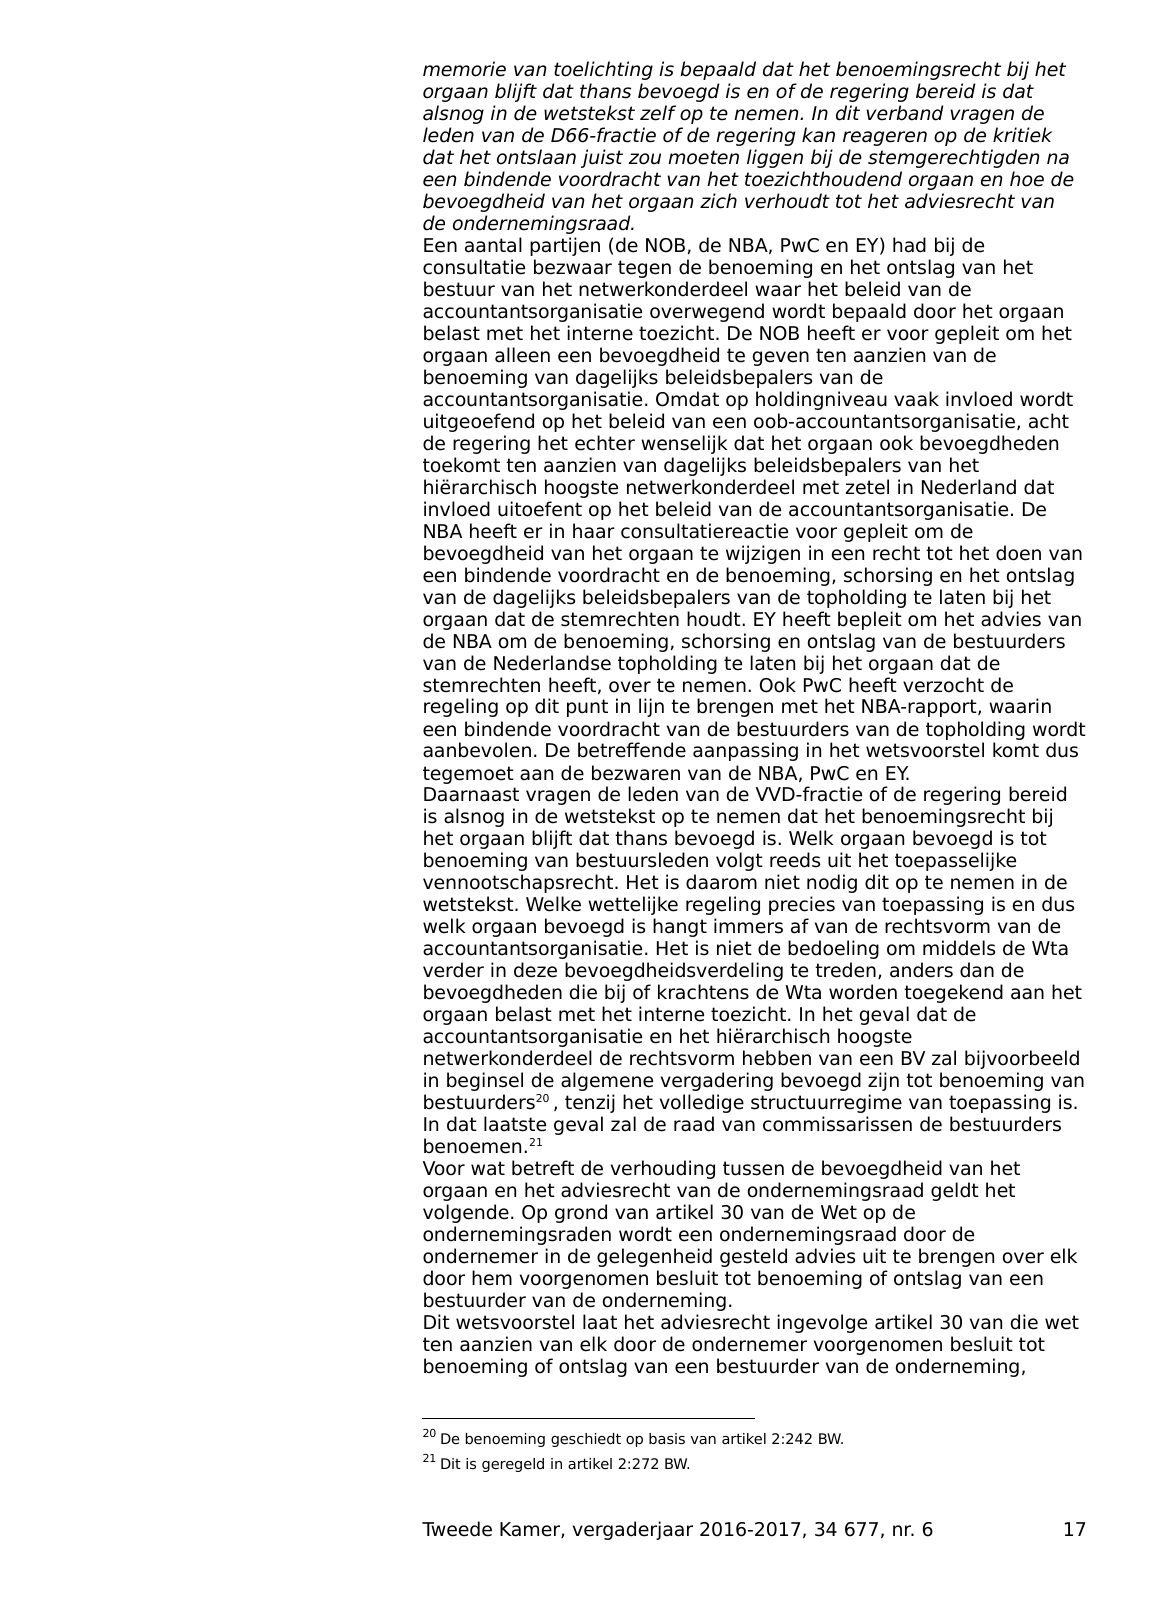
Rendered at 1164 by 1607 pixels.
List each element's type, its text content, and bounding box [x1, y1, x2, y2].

text memorie van toelichting is bepaald dat het benoemingsrecht bij het orgaan blijft dat thans bevoegd is en of de regering bereid is dat alsnog in de wetstekst zelf op te nemen. In dit verband vragen de leden van de D66-fractie of de regering kan reageren op de kritiek dat het ontslaan juist zou moeten liggen bij de stemgerechtigden na een bindende voordracht van het toezichthoudend orgaan en hoe de bevoegdheid van het orgaan zich verhoudt tot het adviesrecht van de ondernemingsraad. [422, 59, 1087, 235]
text Voor wat betreft de verhouding tussen de bevoegdheid van het orgaan en het adviesrecht van de ondernemingsraad geldt het volgende. Op grond van artikel 30 van de Wet op de ondernemingsraden wordt een ondernemingsraad door de ondernemer in de gelegenheid gesteld advies uit te brengen over elk door hem voorgenomen besluit tot benoeming of ontslag van een bestuurder van de onderneming. [422, 1158, 1087, 1312]
text Een aantal partijen (de NOB, de NBA, PwC en EY) had bij de consultatie bezwaar tegen de benoeming en het ontslag van het bestuur van het netwerkonderdeel waar het beleid van de accountantsorganisatie overwegend wordt bepaald door het orgaan belast met het interne toezicht. De NOB heeft er voor gepleit om het orgaan alleen een bevoegdheid te geven ten aanzien van de benoeming van dagelijks beleidsbepalers van de accountantsorganisatie. Omdat op holdingniveau vaak invloed wordt uitgeoefend op het beleid van een oob-accountantsorganisatie, acht de regering het echter wenselijk dat het orgaan ook bevoegdheden toekomt ten aanzien van dagelijks beleidsbepalers van het hiërarchisch hoogste netwerkonderdeel met zetel in Nederland dat invloed uitoefent op het beleid van de accountantsorganisatie. De NBA heeft er in haar consultatiereactie voor gepleit om de bevoegdheid van het orgaan te wijzigen in een recht tot het doen van een bindende voordracht en de benoeming, schorsing en het ontslag van de dagelijks beleidsbepalers van de topholding te laten bij het orgaan dat de stemrechten houdt. EY heeft bepleit om het advies van de NBA om de benoeming, schorsing en ontslag van de bestuurders van de Nederlandse topholding te laten bij het orgaan dat de stemrechten heeft, over te nemen. Ook PwC heeft verzocht de regeling op dit punt in lijn te brengen met het NBA-rapport, waarin een bindende voordracht van de bestuurders van de topholding wordt aanbevolen. De betreffende aanpassing in het wetsvoorstel komt dus tegemoet aan de bezwaren van de NBA, PwC en EY. [422, 235, 1087, 784]
text Dit wetsvoorstel laat het adviesrecht ingevolge artikel 30 van die wet ten aanzien van elk door de ondernemer voorgenomen besluit tot benoeming of ontslag van een bestuurder van de onderneming, [422, 1312, 1087, 1378]
text Daarnaast vragen de leden van de VVD-fractie of de regering bereid is alsnog in de wetstekst op te nemen dat het benoemingsrecht bij het orgaan blijft dat thans bevoegd is. Welk orgaan bevoegd is tot benoeming van bestuursleden volgt reeds uit het toepasselijke vennootschapsrecht. Het is daarom niet nodig dit op te nemen in de wetstekst. Welke wettelijke regeling precies van toepassing is en dus welk orgaan bevoegd is hangt immers af van de rechtsvorm van de accountantsorganisatie. Het is niet de bedoeling om middels de Wta verder in deze bevoegdheidsverdeling te treden, anders dan de bevoegdheden die bij of krachtens de Wta worden toegekend aan het orgaan belast met het interne toezicht. In het geval dat de accountantsorganisatie en het hiërarchisch hoogste netwerkonderdeel de rechtsvorm hebben van een BV zal bijvoorbeeld in beginsel de algemene vergadering bevoegd zijn tot benoeming van bestuurders, tenzij het volledige structuurregime van toepassing is. In dat laatste geval zal de raad van commissarissen de bestuurders benoemen. [422, 784, 1087, 1158]
text De benoeming geschiedt op basis van artikel 2:242 BW. [422, 1427, 1087, 1449]
text Dit is geregeld in artikel 2:272 BW. [422, 1452, 1087, 1474]
